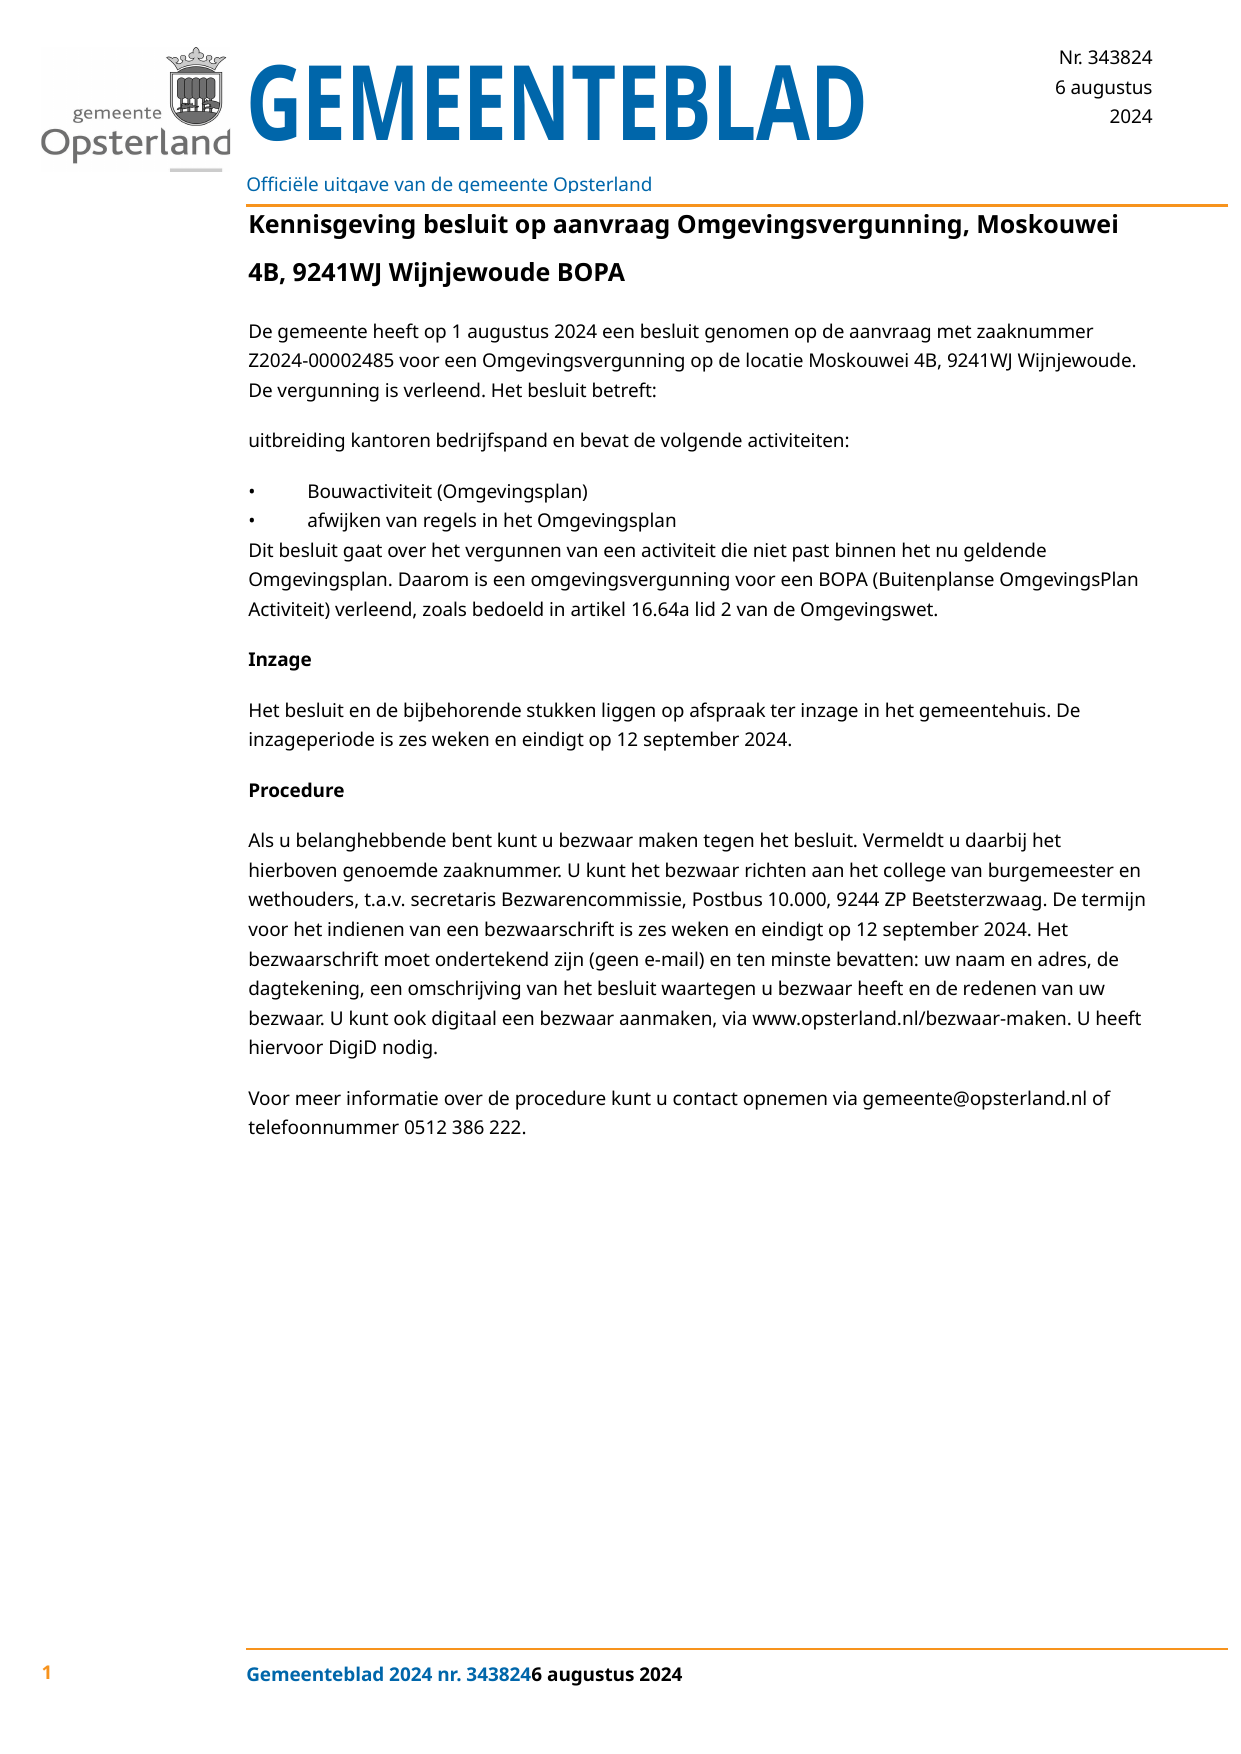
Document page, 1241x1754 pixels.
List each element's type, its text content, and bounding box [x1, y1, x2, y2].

text uitbreiding kantoren bedrijfspand en bevat de volgende activiteiten: [248, 427, 1152, 453]
text Als u belanghebbende bent kunt u bezwaar maken tegen het besluit. Vermeldt u daarbij het hierboven genoemde zaaknummer. U kunt het bezwaar richten aan het college van burgemeester en wethouders, t.a.v. secretaris Bezwarencommissie, Postbus 10.000, 9244 ZP Beetsterzwaag. De termijn voor het indienen van een bezwaarschrift is zes weken en eindigt op 12 september 2024. Het bezwaarschrift moet ondertekend zijn (geen e-mail) en ten minste bevatten: uw naam en adres, de dagtekening, een omschrijving van het besluit waartegen u bezwaar heeft en de redenen van uw bezwaar. U kunt ook digitaal een bezwaar aanmaken, via www.opsterland.nl/bezwaar-maken. U heeft hiervoor DigiD nodig. [248, 827, 1152, 1060]
list Bouwactiviteit (Omgevingsplan) [248, 478, 1152, 504]
text Voor meer informatie over de procedure kunt u contact opnemen via gemeente@opsterland.nl of telefoonnummer 0512 386 222. [248, 1085, 1152, 1140]
text De gemeente heeft op 1 augustus 2024 een besluit genomen op de aanvraag met zaaknummer Z2024-00002485 voor een Omgevingsvergunning op de locatie Moskouwei 4B, 9241WJ Wijnjewoude. De vergunning is verleend. Het besluit betreft: [248, 318, 1152, 403]
text Het besluit en de bijbehorende stukken liggen op afspraak ter inzage in het gemeentehuis. De inzageperiode is zes weken en eindigt op 12 september 2024. [248, 697, 1152, 752]
text Dit besluit gaat over het vergunnen van een activiteit die niet past binnen het nu geldende Omgevingsplan. Daarom is een omgevingsvergunning voor een BOPA (Buitenplanse OmgevingsPlan Activiteit) verleend, zoals bedoeld in artikel 16.64a lid 2 van de Omgevingswet. [248, 537, 1152, 622]
text Kennisgeving besluit op aanvraag Omgevingsvergunning, Moskouwei 4B, 9241WJ Wijnjewoude BOPA [248, 207, 1152, 288]
list afwijken van regels in het Omgevingsplan [248, 507, 1152, 533]
text Procedure [248, 777, 1152, 803]
picture [41, 47, 231, 172]
text Inzage [248, 647, 1152, 672]
